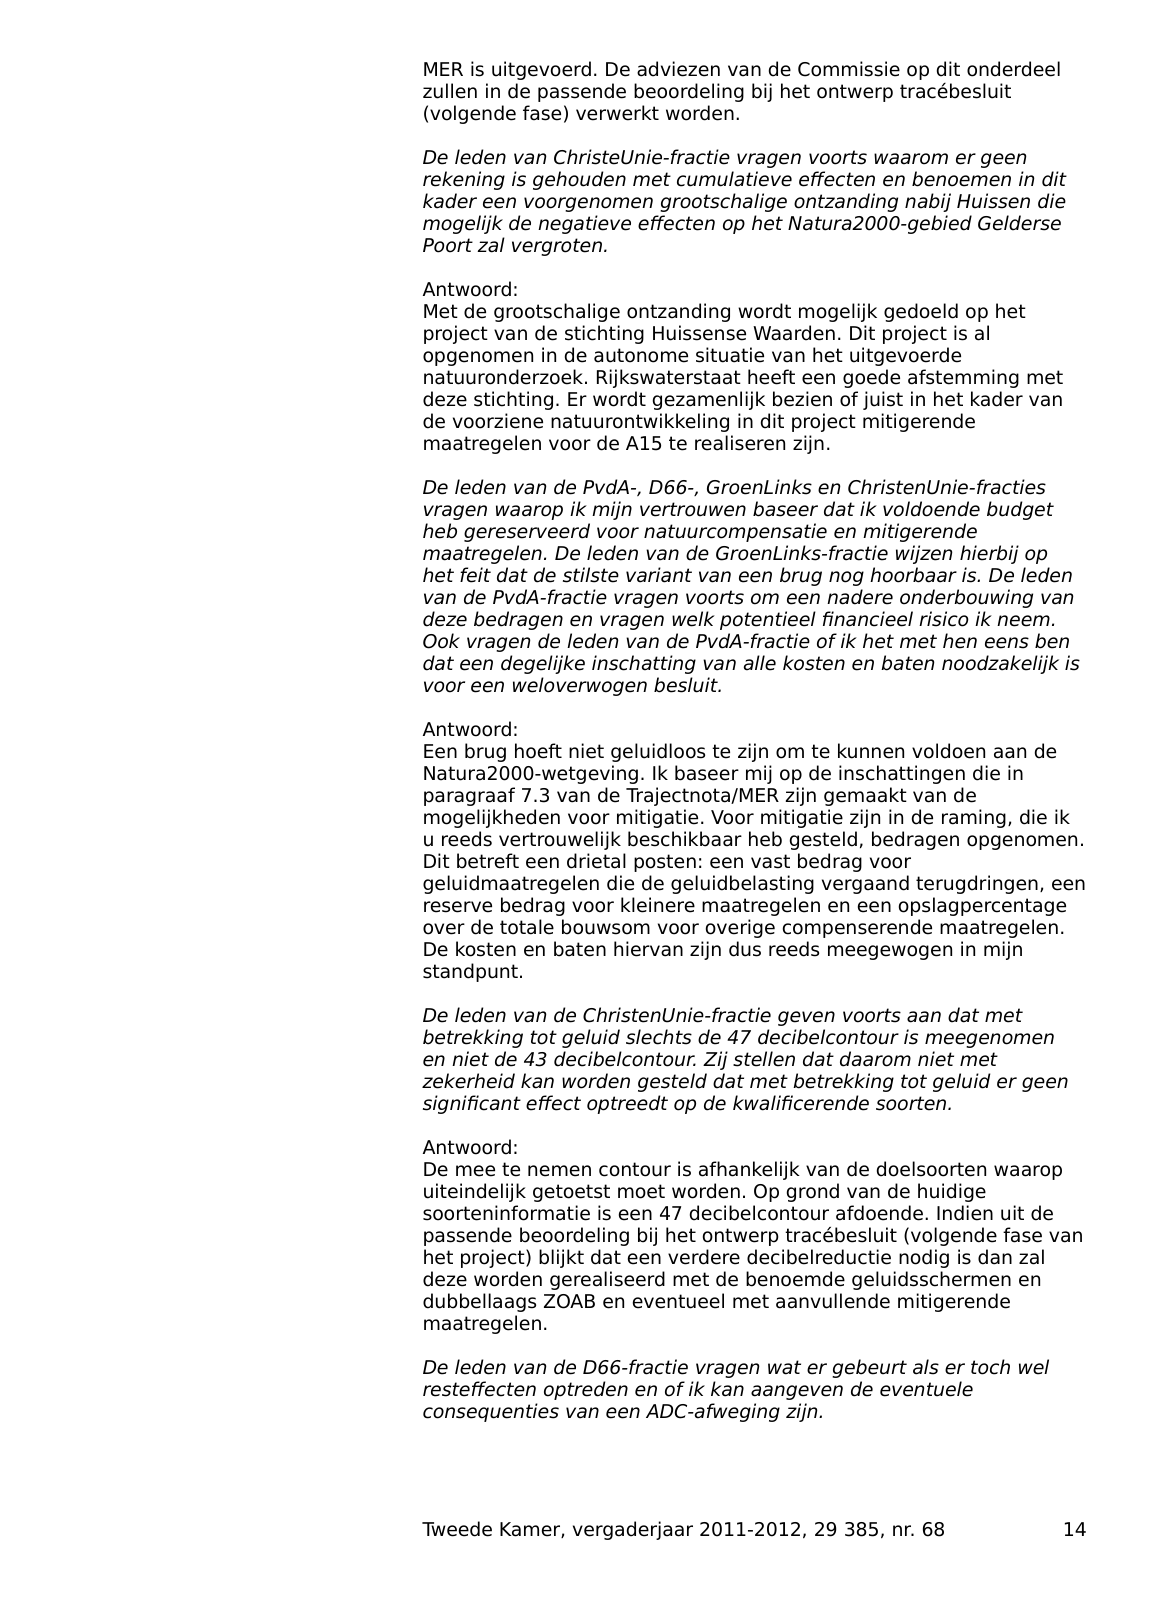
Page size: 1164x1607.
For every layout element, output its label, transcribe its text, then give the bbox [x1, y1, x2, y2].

text Een brug hoeft niet geluidloos te zijn om te kunnen voldoen aan de Natura2000-wetgeving. Ik baseer mij op de inschattingen die in paragraaf 7.3 van de Trajectnota/MER zijn gemaakt van de mogelijkheden voor mitigatie. Voor mitigatie zijn in de raming, die ik u reeds vertrouwelijk beschikbaar heb gesteld, bedragen opgenomen. Dit betreft een drietal posten: een vast bedrag voor geluidmaatregelen die de geluidbelasting vergaand terugdringen, een reserve bedrag voor kleinere maatregelen en een opslagpercentage over de totale bouwsom voor overige compenserende maatregelen. De kosten en baten hiervan zijn dus reeds meegewogen in mijn standpunt. [422, 741, 1087, 983]
text MER is uitgevoerd. De adviezen van de Commissie op dit onderdeel zullen in de passende beoordeling bij het ontwerp tracébesluit (volgende fase) verwerkt worden. [422, 59, 1087, 125]
text Met de grootschalige ontzanding wordt mogelijk gedoeld op het project van de stichting Huissense Waarden. Dit project is al opgenomen in de autonome situatie van het uitgevoerde natuuronderzoek. Rijkswaterstaat heeft een goede afstemming met deze stichting. Er wordt gezamenlijk bezien of juist in het kader van de voorziene natuurontwikkeling in dit project mitigerende maatregelen voor de A15 te realiseren zijn. [422, 301, 1087, 455]
text De mee te nemen contour is afhankelijk van de doelsoorten waarop uiteindelijk getoetst moet worden. Op grond van de huidige soorteninformatie is een 47 decibelcontour afdoende. Indien uit de passende beoordeling bij het ontwerp tracébesluit (volgende fase van het project) blijkt dat een verdere decibelreductie nodig is dan zal deze worden gerealiseerd met de benoemde geluidsschermen en dubbellaags ZOAB en eventueel met aanvullende mitigerende maatregelen. [422, 1159, 1087, 1335]
text Antwoord: [422, 279, 1087, 301]
text Antwoord: [422, 1137, 1087, 1159]
text De leden van de ChristenUnie-fractie geven voorts aan dat met betrekking tot geluid slechts de 47 decibelcontour is meegenomen en niet de 43 decibelcontour. Zij stellen dat daarom niet met zekerheid kan worden gesteld dat met betrekking tot geluid er geen significant effect optreedt op de kwalificerende soorten. [422, 1005, 1087, 1115]
text De leden van de D66-fractie vragen wat er gebeurt als er toch wel resteffecten optreden en of ik kan aangeven de eventuele consequenties van een ADC-afweging zijn. [422, 1357, 1087, 1423]
text Antwoord: [422, 719, 1087, 741]
text De leden van de PvdA-, D66-, GroenLinks en ChristenUnie-fracties vragen waarop ik mijn vertrouwen baseer dat ik voldoende budget heb gereserveerd voor natuurcompensatie en mitigerende maatregelen. De leden van de GroenLinks-fractie wijzen hierbij op het feit dat de stilste variant van een brug nog hoorbaar is. De leden van de PvdA-fractie vragen voorts om een nadere onderbouwing van deze bedragen en vragen welk potentieel financieel risico ik neem. Ook vragen de leden van de PvdA-fractie of ik het met hen eens ben dat een degelijke inschatting van alle kosten en baten noodzakelijk is voor een weloverwogen besluit. [422, 477, 1087, 697]
text De leden van ChristeUnie-fractie vragen voorts waarom er geen rekening is gehouden met cumulatieve effecten en benoemen in dit kader een voorgenomen grootschalige ontzanding nabij Huissen die mogelijk de negatieve effecten op het Natura2000-gebied Gelderse Poort zal vergroten. [422, 147, 1087, 257]
